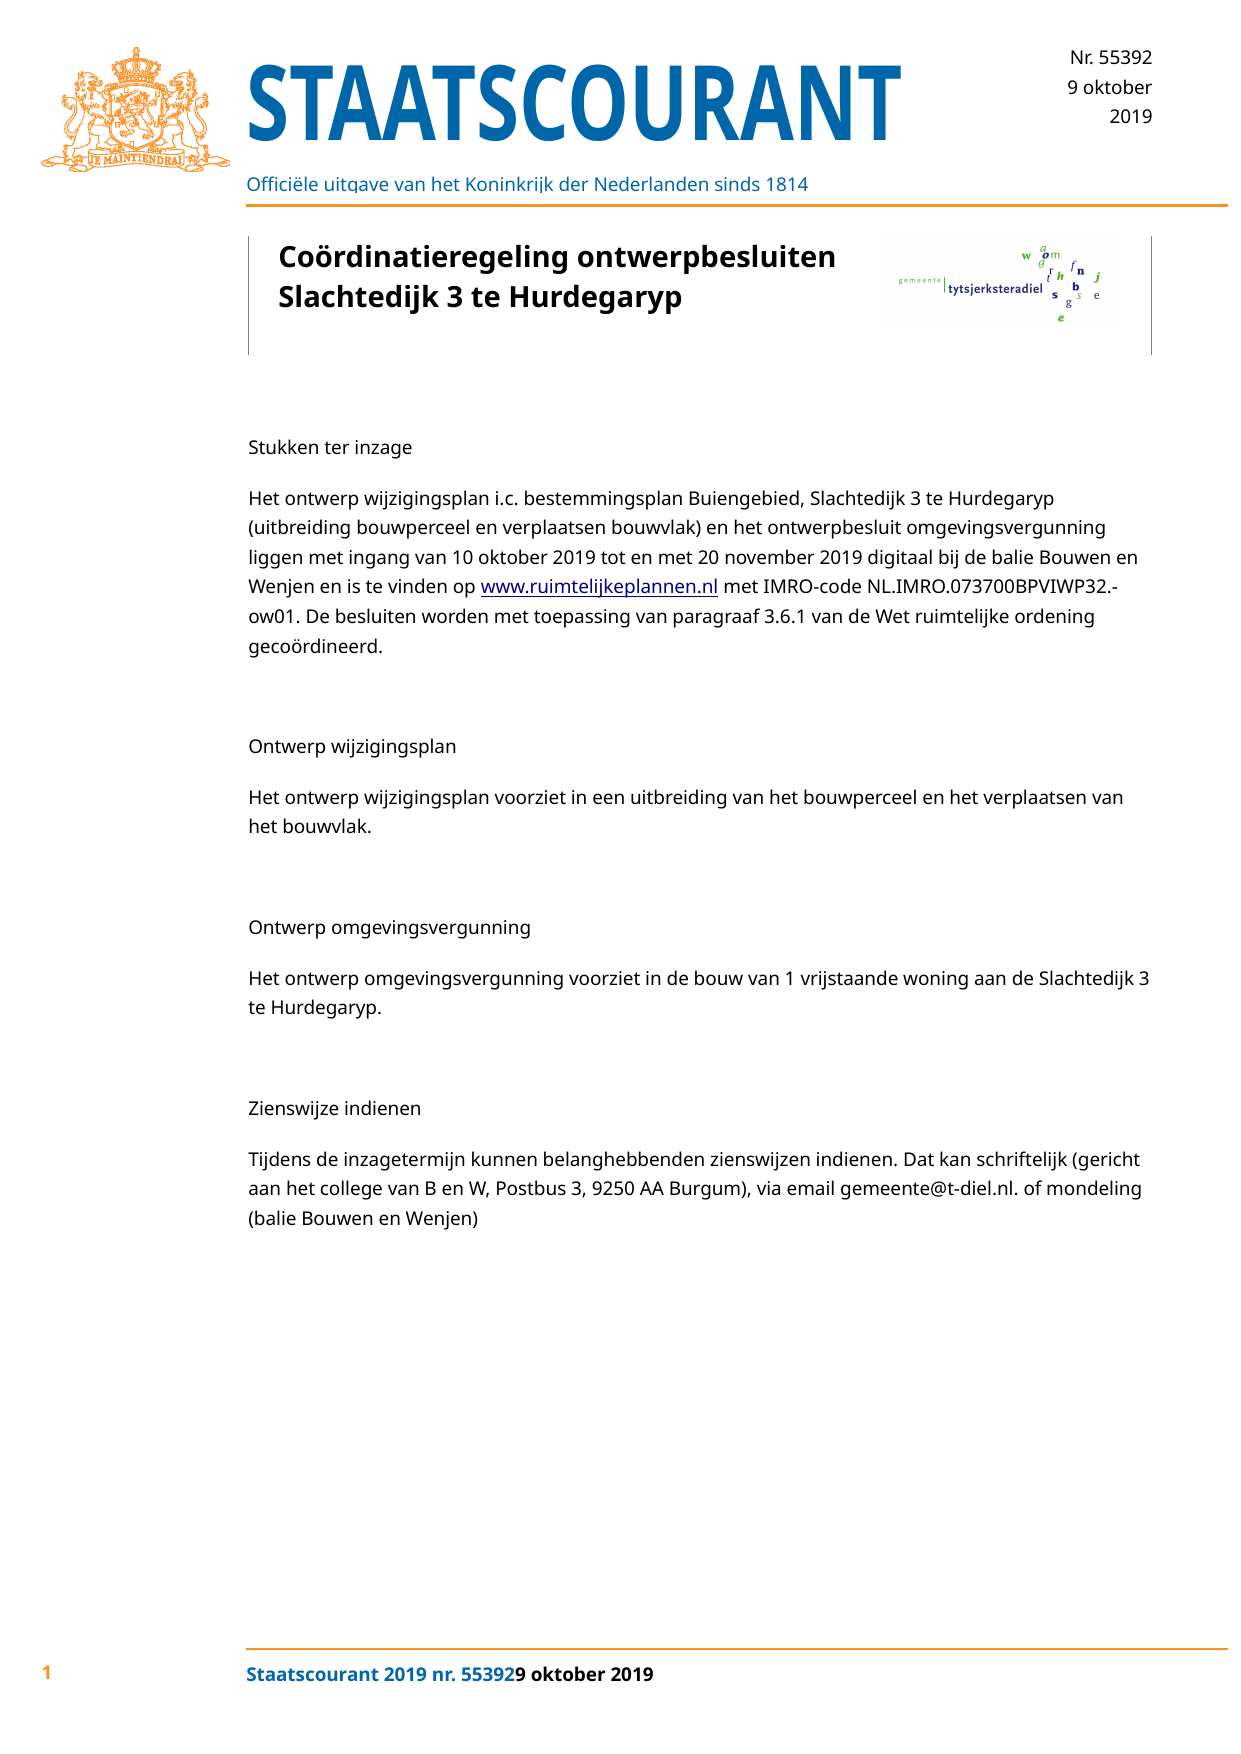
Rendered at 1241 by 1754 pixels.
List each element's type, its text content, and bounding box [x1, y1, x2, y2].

text Ontwerp wijzigingsplan [248, 734, 1152, 759]
picture [882, 236, 1119, 329]
text Zienswijze indienen [248, 1095, 1152, 1121]
table_header [850, 236, 1151, 355]
text Ontwerp omgevingsvergunning [248, 914, 1152, 940]
text Het ontwerp omgevingsvergunning voorziet in de bouw van 1 vrijstaande woning aan de Slachtedijk 3 te Hurdegaryp. [248, 965, 1152, 1020]
text Stukken ter inzage [248, 434, 1152, 460]
text Het ontwerp wijzigingsplan voorziet in een uitbreiding van het bouwperceel en het verplaatsen van het bouwvlak. [248, 784, 1152, 839]
picture [41, 47, 231, 172]
text Tijdens de inzagetermijn kunnen belanghebbenden zienswijzen indienen. Dat kan schriftelijk (gericht aan het college van B en W, Postbus 3, 9250 AA Burgum), via email gemeente@t-diel.nl. of mondeling (balie Bouwen en Wenjen) [248, 1146, 1152, 1231]
text Het ontwerp wijzigingsplan i.c. bestemmingsplan Buiengebied, Slachtedijk 3 te Hurdegaryp (uitbreiding bouwperceel en verplaatsen bouwvlak) en het ontwerpbesluit omgevingsvergunning liggen met ingang van 10 oktober 2019 tot en met 20 november 2019 digitaal bij de balie Bouwen en Wenjen en is te vinden op www.ruimtelijkeplannen.nl met IMRO-code NL.IMRO.073700BPVIWP32.-ow01. De besluiten worden met toepassing van paragraaf 3.6.1 van de Wet ruimtelijke ordening gecoördineerd. [248, 485, 1152, 659]
table_header Coördinatieregeling ontwerpbesluiten Slachtedijk 3 te Hurdegaryp [249, 236, 850, 355]
